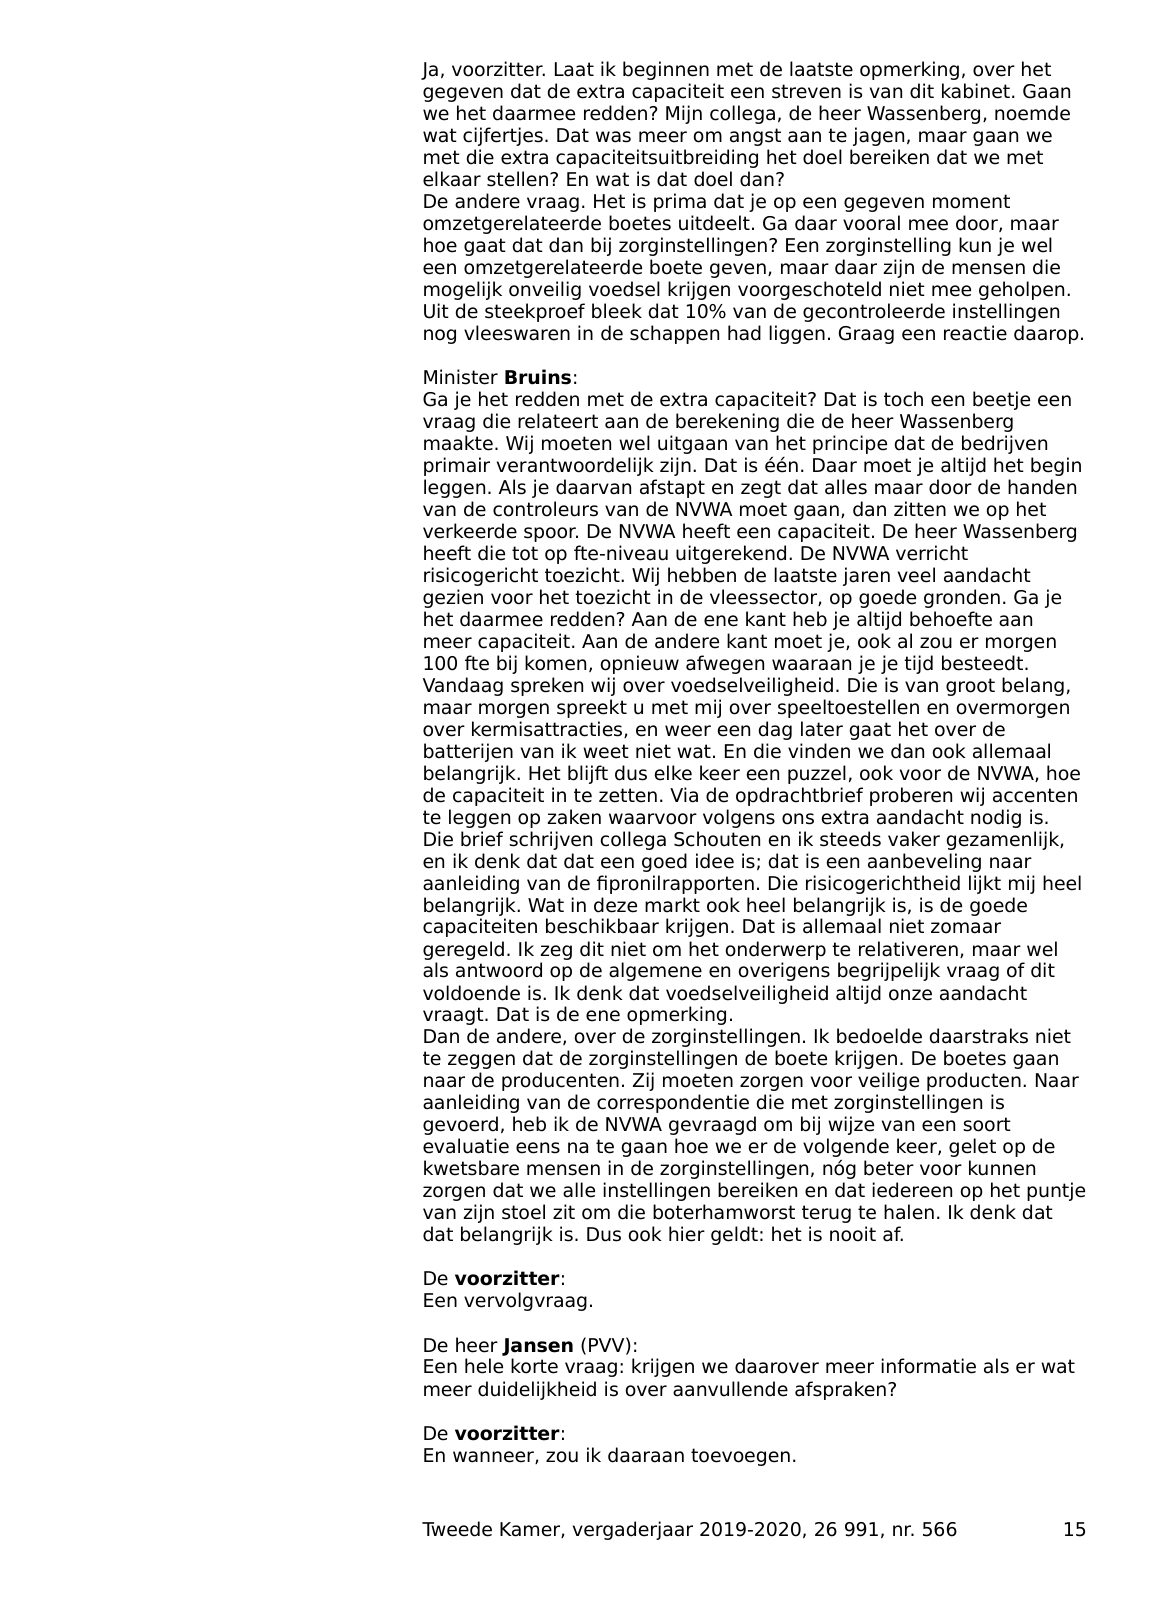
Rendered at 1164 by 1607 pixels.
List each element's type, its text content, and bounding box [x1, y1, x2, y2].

text Ga je het redden met de extra capaciteit? Dat is toch een beetje een vraag die relateert aan de berekening die de heer Wassenberg maakte. Wij moeten wel uitgaan van het principe dat de bedrijven primair verantwoordelijk zijn. Dat is één. Daar moet je altijd het begin leggen. Als je daarvan afstapt en zegt dat alles maar door de handen van de controleurs van de NVWA moet gaan, dan zitten we op het verkeerde spoor. De NVWA heeft een capaciteit. De heer Wassenberg heeft die tot op fte-niveau uitgerekend. De NVWA verricht risicogericht toezicht. Wij hebben de laatste jaren veel aandacht gezien voor het toezicht in de vleessector, op goede gronden. Ga je het daarmee redden? Aan de ene kant heb je altijd behoefte aan meer capaciteit. Aan de andere kant moet je, ook al zou er morgen 100 fte bij komen, opnieuw afwegen waaraan je je tijd besteedt. Vandaag spreken wij over voedselveiligheid. Die is van groot belang, maar morgen spreekt u met mij over speeltoestellen en overmorgen over kermisattracties, en weer een dag later gaat het over de batterijen van ik weet niet wat. En die vinden we dan ook allemaal belangrijk. Het blijft dus elke keer een puzzel, ook voor de NVWA, hoe de capaciteit in te zetten. Via de opdrachtbrief proberen wij accenten te leggen op zaken waarvoor volgens ons extra aandacht nodig is. Die brief schrijven collega Schouten en ik steeds vaker gezamenlijk, en ik denk dat dat een goed idee is; dat is een aanbeveling naar aanleiding van de fipronilrapporten. Die risicogerichtheid lijkt mij heel belangrijk. Wat in deze markt ook heel belangrijk is, is de goede capaciteiten beschikbaar krijgen. Dat is allemaal niet zomaar geregeld. Ik zeg dit niet om het onderwerp te relativeren, maar wel als antwoord op de algemene en overigens begrijpelijk vraag of dit voldoende is. Ik denk dat voedselveiligheid altijd onze aandacht vraagt. Dat is de ene opmerking. [422, 389, 1087, 1026]
text De andere vraag. Het is prima dat je op een gegeven moment omzetgerelateerde boetes uitdeelt. Ga daar vooral mee door, maar hoe gaat dat dan bij zorginstellingen? Een zorginstelling kun je wel een omzetgerelateerde boete geven, maar daar zijn de mensen die mogelijk onveilig voedsel krijgen voorgeschoteld niet mee geholpen. Uit de steekproef bleek dat 10% van de gecontroleerde instellingen nog vleeswaren in de schappen had liggen. Graag een reactie daarop. [422, 191, 1087, 345]
text Minister Bruins: [422, 367, 1087, 389]
text Ja, voorzitter. Laat ik beginnen met de laatste opmerking, over het gegeven dat de extra capaciteit een streven is van dit kabinet. Gaan we het daarmee redden? Mijn collega, de heer Wassenberg, noemde wat cijfertjes. Dat was meer om angst aan te jagen, maar gaan we met die extra capaciteitsuitbreiding het doel bereiken dat we met elkaar stellen? En wat is dat doel dan? [422, 59, 1087, 191]
text Dan de andere, over de zorginstellingen. Ik bedoelde daarstraks niet te zeggen dat de zorginstellingen de boete krijgen. De boetes gaan naar de producenten. Zij moeten zorgen voor veilige producten. Naar aanleiding van de correspondentie die met zorginstellingen is gevoerd, heb ik de NVWA gevraagd om bij wijze van een soort evaluatie eens na te gaan hoe we er de volgende keer, gelet op de kwetsbare mensen in de zorginstellingen, nóg beter voor kunnen zorgen dat we alle instellingen bereiken en dat iedereen op het puntje van zijn stoel zit om die boterhamworst terug te halen. Ik denk dat dat belangrijk is. Dus ook hier geldt: het is nooit af. [422, 1026, 1087, 1246]
text En wanneer, zou ik daaraan toevoegen. [422, 1444, 1087, 1467]
text De voorzitter: [422, 1268, 1087, 1290]
text Een hele korte vraag: krijgen we daarover meer informatie als er wat meer duidelijkheid is over aanvullende afspraken? [422, 1356, 1087, 1400]
text De voorzitter: [422, 1423, 1087, 1444]
text De heer Jansen (PVV): [422, 1334, 1087, 1356]
text Een vervolgvraag. [422, 1290, 1087, 1312]
